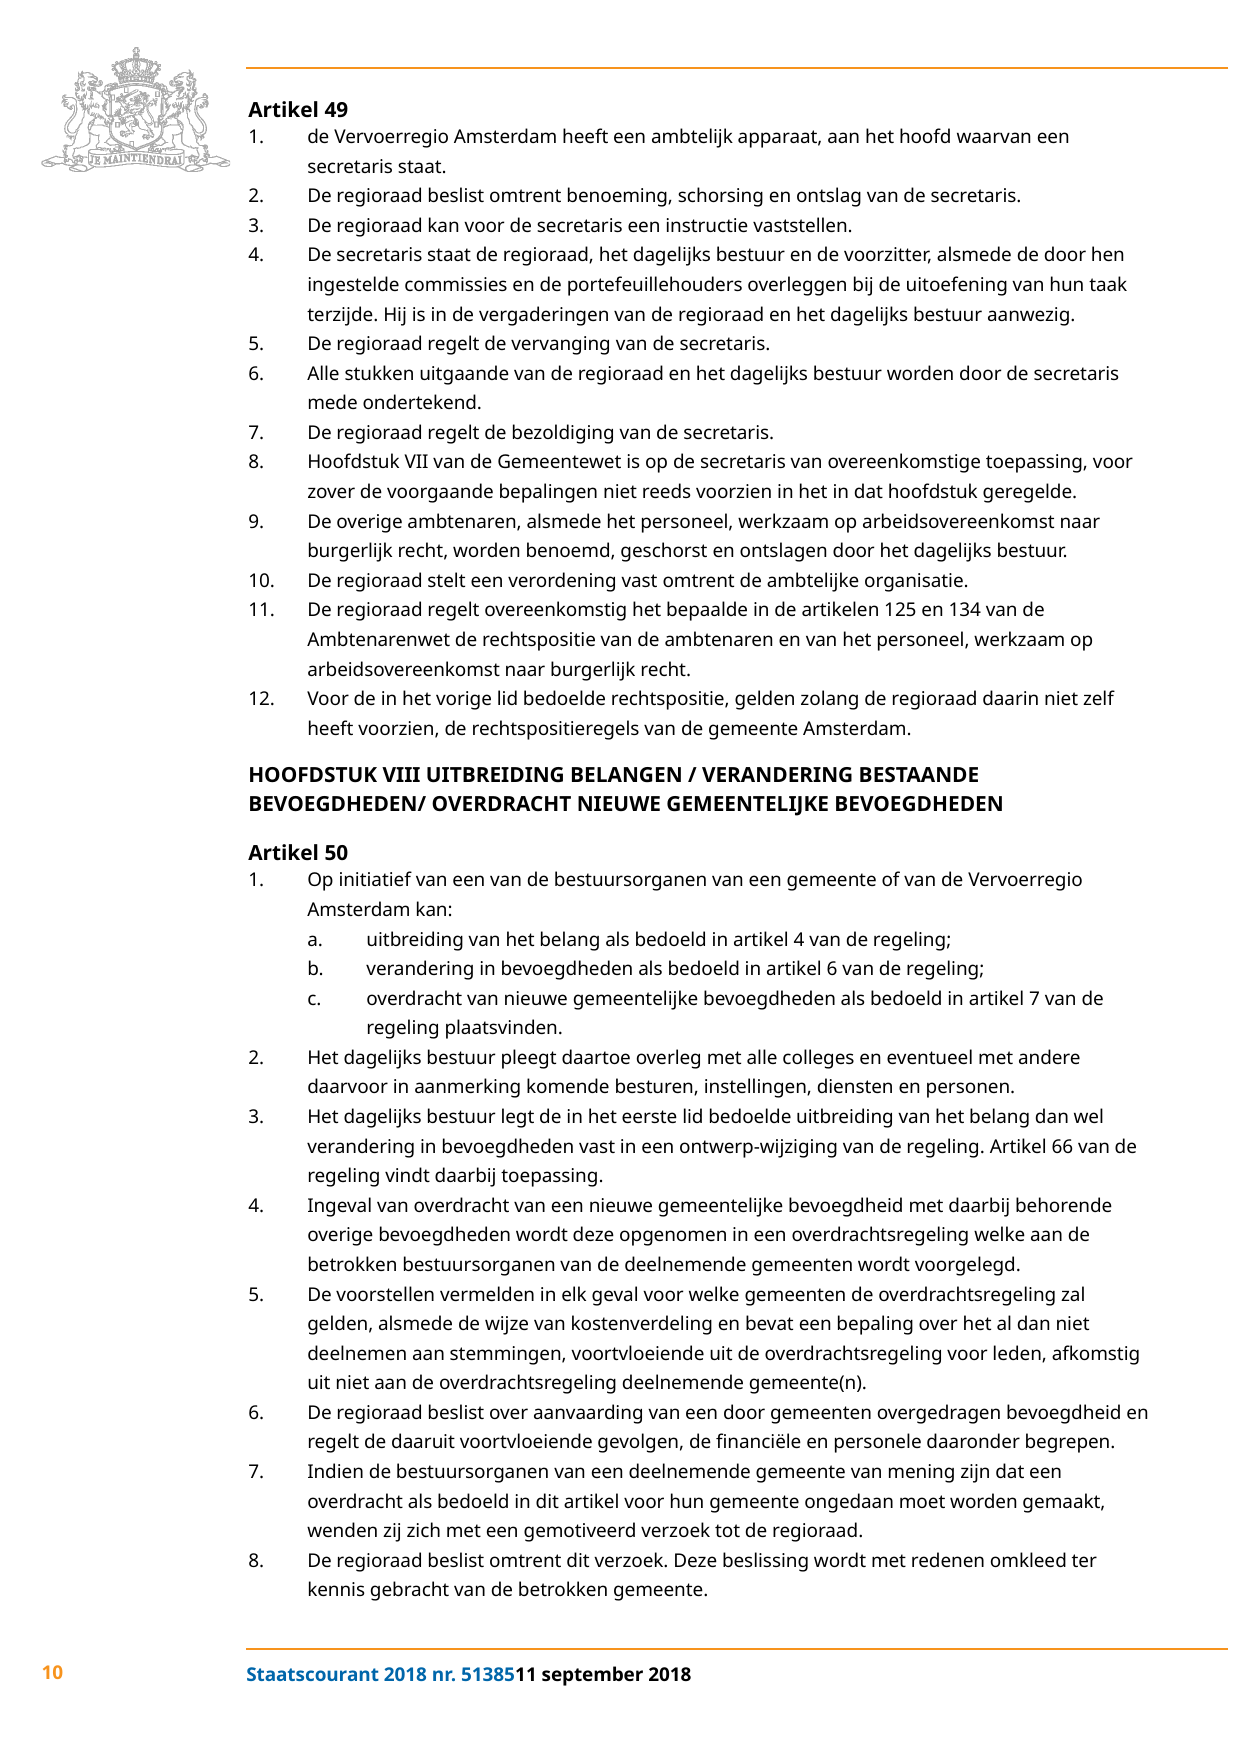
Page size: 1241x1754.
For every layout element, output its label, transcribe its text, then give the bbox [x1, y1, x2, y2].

list Op initiatief van een van de bestuursorganen van een gemeente of van de Vervoerregio Amsterdam kan: [248, 867, 1152, 922]
list overdracht van nieuwe gemeentelijke bevoegdheden als bedoeld in artikel 7 van de regeling plaatsvinden. [307, 985, 1152, 1040]
list De regioraad regelt de bezoldiging van de secretaris. [248, 419, 1152, 445]
list Indien de bestuursorganen van een deelnemende gemeente van mening zijn dat een overdracht als bedoeld in dit artikel voor hun gemeente ongedaan moet worden gemaakt, wenden zij zich met een gemotiveerd verzoek tot de regioraad. [248, 1458, 1152, 1543]
list De secretaris staat de regioraad, het dagelijks bestuur en de voorzitter, alsmede de door hen ingestelde commissies en de portefeuillehouders overleggen bij de uitoefening van hun taak terzijde. Hij is in de vergaderingen van de regioraad en het dagelijks bestuur aanwezig. [248, 242, 1152, 326]
list De regioraad regelt de vervanging van de secretaris. [248, 330, 1152, 356]
list verandering in bevoegdheden als bedoeld in artikel 6 van de regeling; [307, 955, 1152, 981]
list de Vervoerregio Amsterdam heeft een ambtelijk apparaat, aan het hoofd waarvan een secretaris staat. [248, 123, 1152, 178]
text HOOFDSTUK VIII UITBREIDING BELANGEN / VERANDERING BESTAANDE BEVOEGDHEDEN/ OVERDRACHT NIEUWE GEMEENTELIJKE BEVOEGDHEDEN [248, 761, 1152, 817]
list De regioraad regelt overeenkomstig het bepaalde in de artikelen 125 en 134 van de Ambtenarenwet de rechtspositie van de ambtenaren en van het personeel, werkzaam op arbeidsovereenkomst naar burgerlijk recht. [248, 597, 1152, 681]
list Hoofdstuk VII van de Gemeentewet is op de secretaris van overeenkomstige toepassing, voor zover de voorgaande bepalingen niet reeds voorzien in het in dat hoofdstuk geregelde. [248, 449, 1152, 504]
list uitbreiding van het belang als bedoeld in artikel 4 van de regeling; [307, 926, 1152, 952]
list De voorstellen vermelden in elk geval voor welke gemeenten de overdrachtsregeling zal gelden, alsmede de wijze van kostenverdeling en bevat een bepaling over het al dan niet deelnemen aan stemmingen, voortvloeiende uit de overdrachtsregeling voor leden, afkomstig uit niet aan de overdrachtsregeling deelnemende gemeente(n). [248, 1281, 1152, 1395]
list De regioraad beslist omtrent benoeming, schorsing en ontslag van de secretaris. [248, 182, 1152, 208]
list De regioraad beslist omtrent dit verzoek. Deze beslissing wordt met redenen omkleed ter kennis gebracht van de betrokken gemeente. [248, 1547, 1152, 1602]
list Het dagelijks bestuur pleegt daartoe overleg met alle colleges en eventueel met andere daarvoor in aanmerking komende besturen, instellingen, diensten en personen. [248, 1044, 1152, 1099]
text Artikel 50 [248, 838, 1152, 867]
list Ingeval van overdracht van een nieuwe gemeentelijke bevoegdheid met daarbij behorende overige bevoegdheden wordt deze opgenomen in een overdrachtsregeling welke aan de betrokken bestuursorganen van de deelnemende gemeenten wordt voorgelegd. [248, 1192, 1152, 1277]
list De regioraad kan voor de secretaris een instructie vaststellen. [248, 212, 1152, 238]
text Artikel 49 [248, 95, 1152, 123]
list Voor de in het vorige lid bedoelde rechtspositie, gelden zolang de regioraad daarin niet zelf heeft voorzien, de rechtspositieregels van de gemeente Amsterdam. [248, 685, 1152, 741]
list De regioraad beslist over aanvaarding van een door gemeenten overgedragen bevoegdheid en regelt de daaruit voortvloeiende gevolgen, de financiële en personele daaronder begrepen. [248, 1399, 1152, 1454]
list De regioraad stelt een verordening vast omtrent de ambtelijke organisatie. [248, 567, 1152, 593]
list Alle stukken uitgaande van de regioraad en het dagelijks bestuur worden door de secretaris mede ondertekend. [248, 360, 1152, 415]
list De overige ambtenaren, alsmede het personeel, werkzaam op arbeidsovereenkomst naar burgerlijk recht, worden benoemd, geschorst en ontslagen door het dagelijks bestuur. [248, 508, 1152, 563]
list Het dagelijks bestuur legt de in het eerste lid bedoelde uitbreiding van het belang dan wel verandering in bevoegdheden vast in een ontwerp-wijziging van de regeling. Artikel 66 van de regeling vindt daarbij toepassing. [248, 1103, 1152, 1188]
picture [41, 47, 231, 172]
